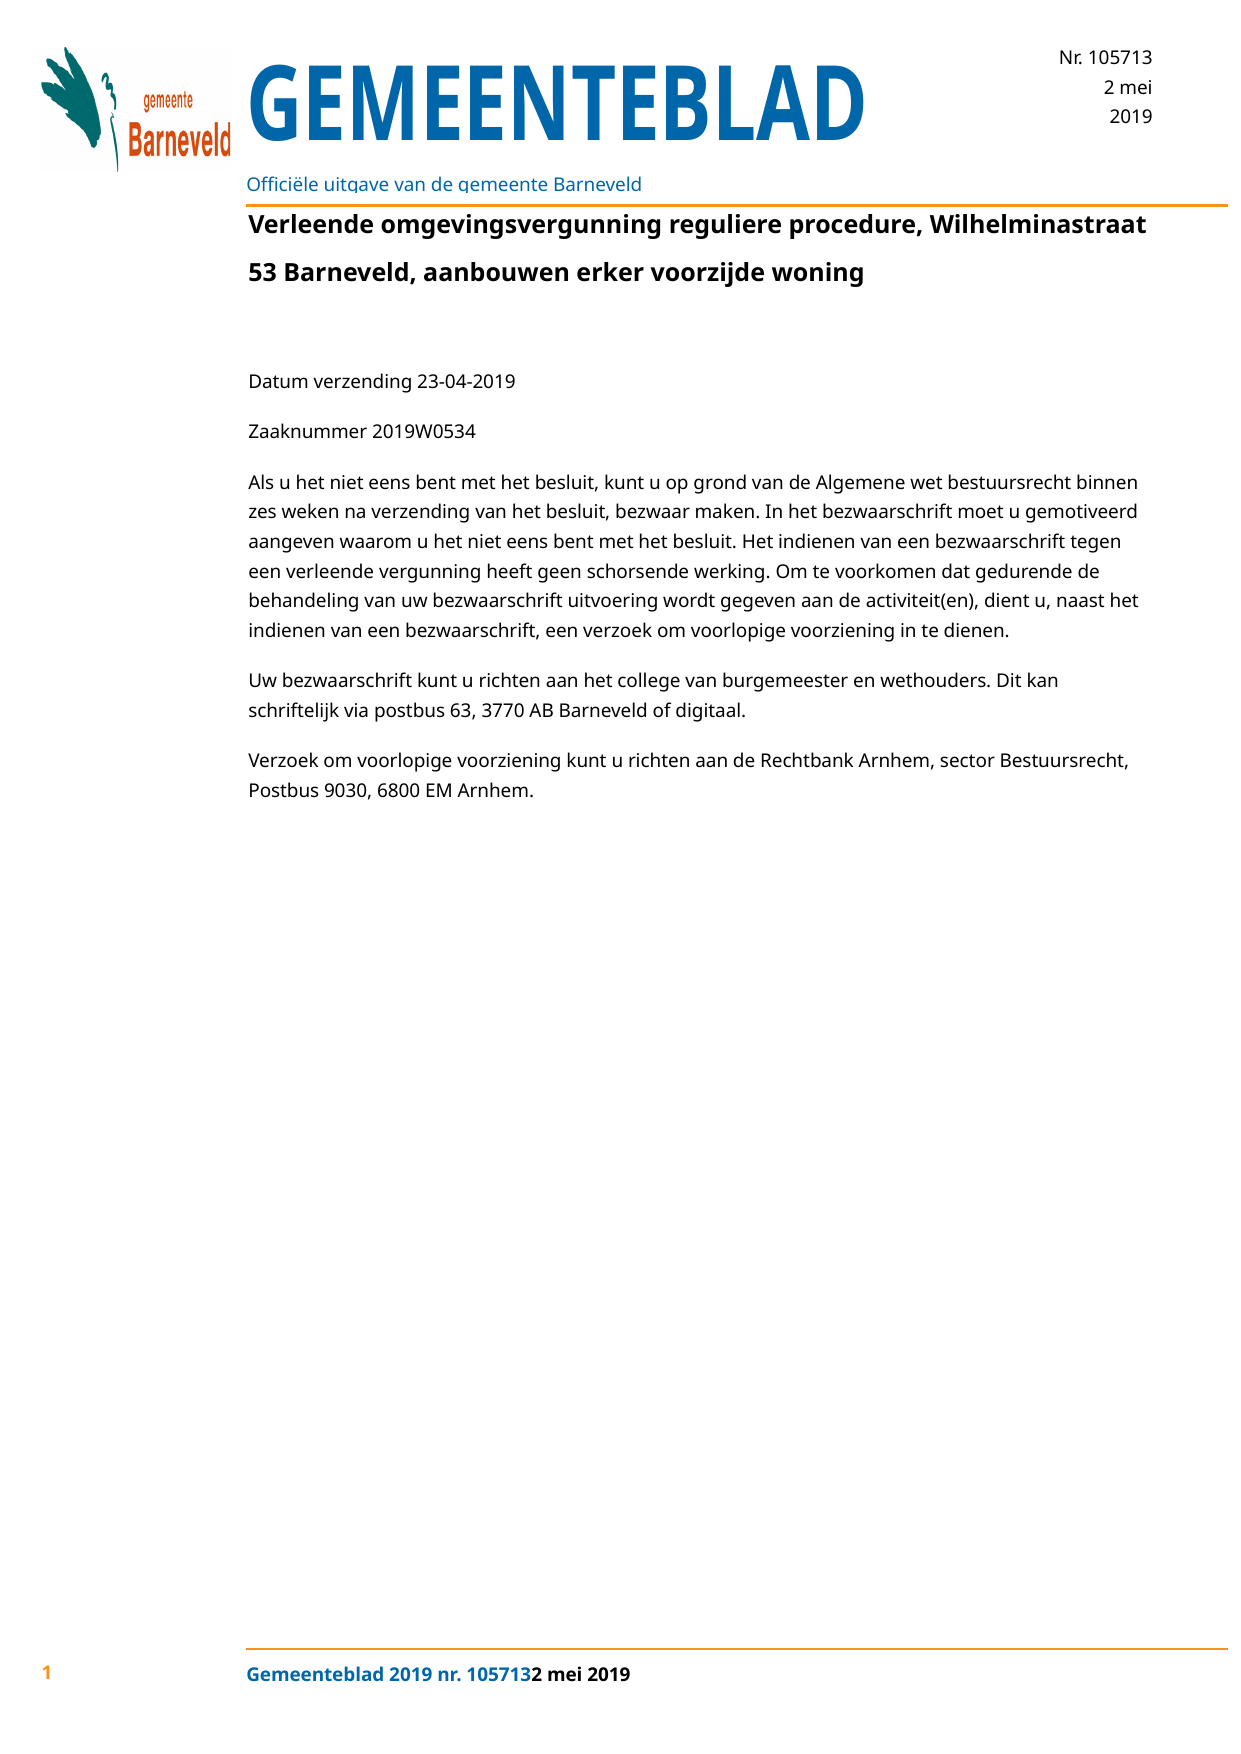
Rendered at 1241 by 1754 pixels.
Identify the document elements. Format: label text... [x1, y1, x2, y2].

text Uw bezwaarschrift kunt u richten aan het college van burgemeester en wethouders. Dit kan schriftelijk via postbus 63, 3770 AB Barneveld of digitaal. [248, 667, 1152, 723]
text Datum verzending 23-04-2019 [248, 368, 1152, 394]
text Verleende omgevingsvergunning reguliere procedure, Wilhelminastraat 53 Barneveld, aanbouwen erker voorzijde woning [248, 207, 1152, 288]
text Zaaknummer 2019W0534 [248, 419, 1152, 444]
picture [41, 47, 231, 172]
text Als u het niet eens bent met het besluit, kunt u op grond van de Algemene wet bestuursrecht binnen zes weken na verzending van het besluit, bezwaar maken. In het bezwaarschrift moet u gemotiveerd aangeven waarom u het niet eens bent met het besluit. Het indienen van een bezwaarschrift tegen een verleende vergunning heeft geen schorsende werking. Om te voorkomen dat gedurende de behandeling van uw bezwaarschrift uitvoering wordt gegeven aan de activiteit(en), dient u, naast het indienen van een bezwaarschrift, een verzoek om voorlopige voorziening in te dienen. [248, 469, 1152, 643]
text Verzoek om voorlopige voorziening kunt u richten aan de Rechtbank Arnhem, sector Bestuursrecht, Postbus 9030, 6800 EM Arnhem. [248, 747, 1152, 803]
